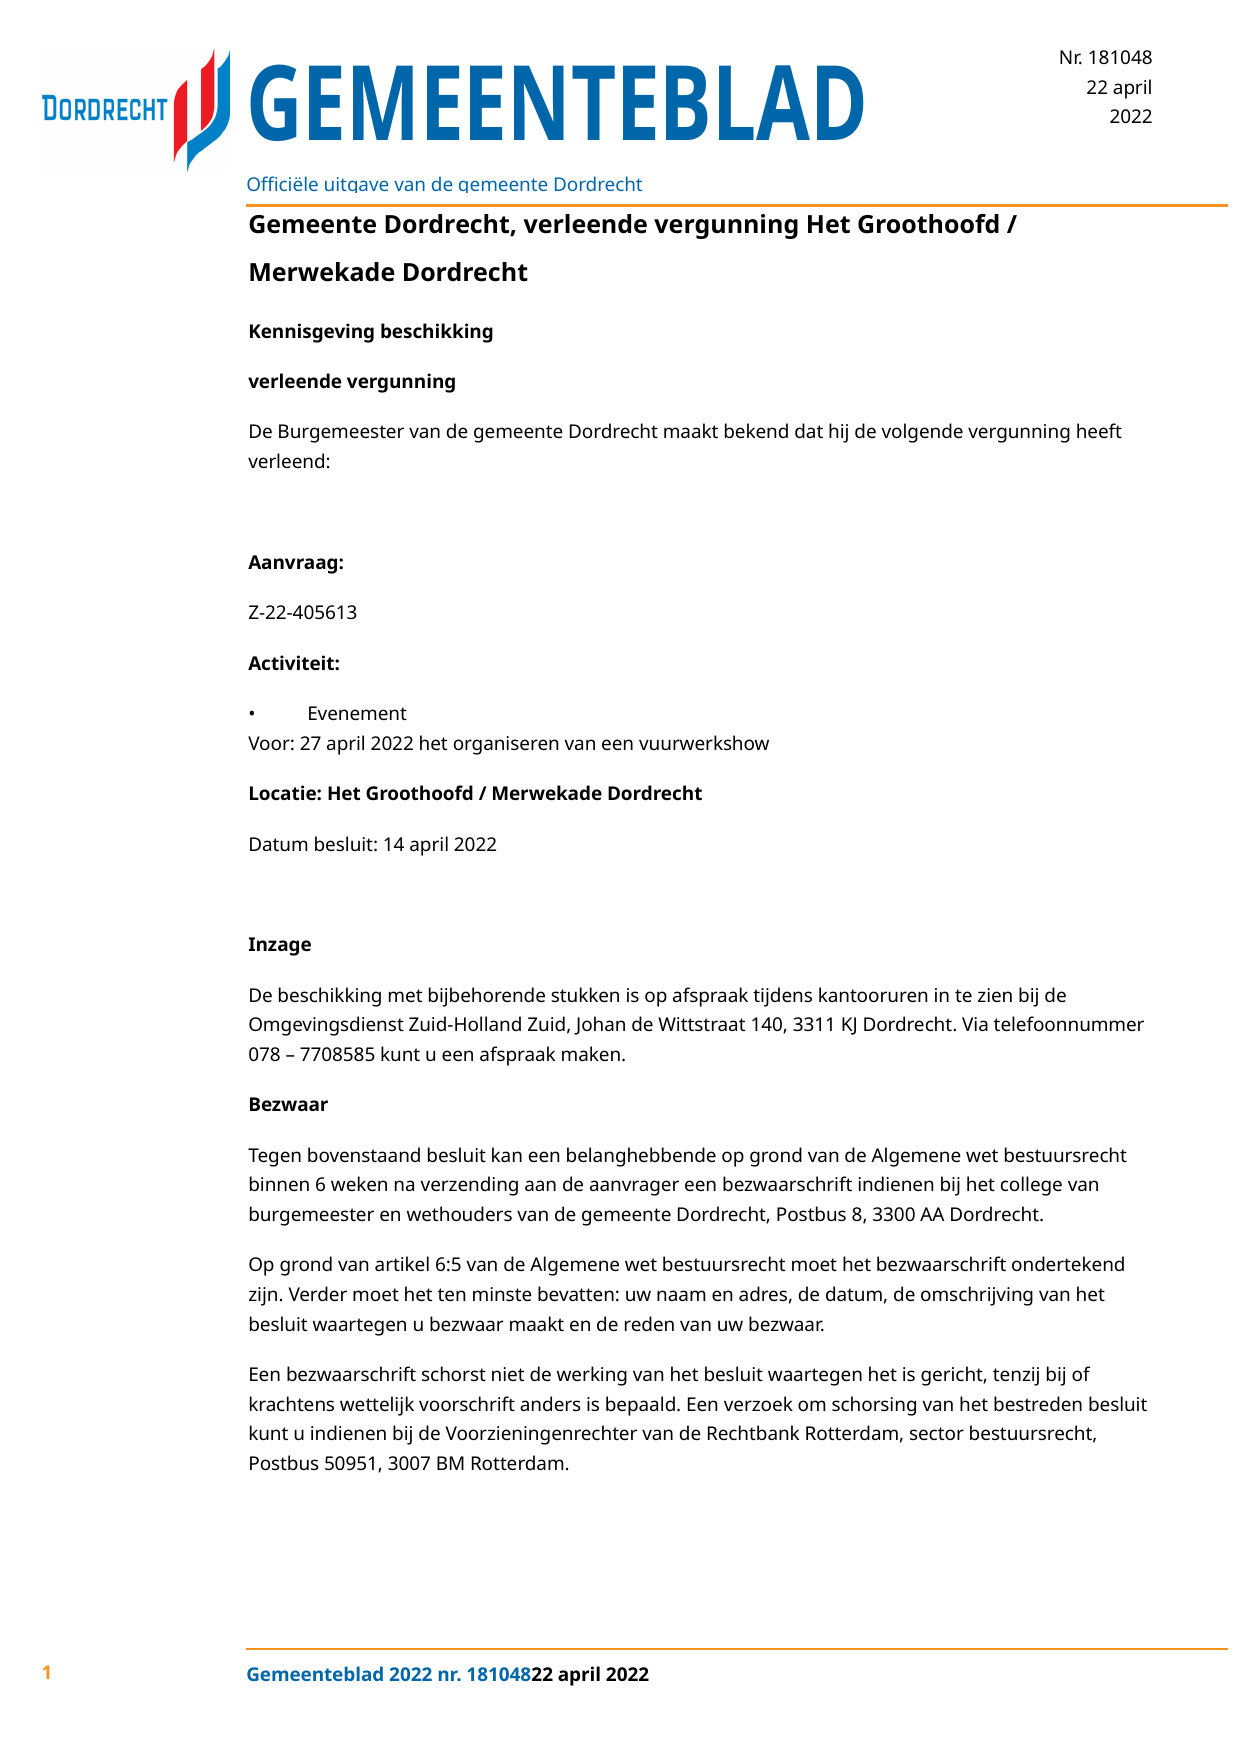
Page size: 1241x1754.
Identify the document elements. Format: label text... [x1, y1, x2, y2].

picture [41, 47, 231, 172]
text Aanvraag: [248, 549, 1152, 575]
text Tegen bovenstaand besluit kan een belanghebbende op grond van de Algemene wet bestuursrecht binnen 6 weken na verzending aan de aanvrager een bezwaarschrift indienen bij het college van burgemeester en wethouders van de gemeente Dordrecht, Postbus 8, 3300 AA Dordrecht. [248, 1142, 1152, 1227]
text Een bezwaarschrift schorst niet de werking van het besluit waartegen het is gericht, tenzij bij of krachtens wettelijk voorschrift anders is bepaald. Een verzoek om schorsing van het bestreden besluit kunt u indienen bij de Voorzieningenrechter van de Rechtbank Rotterdam, sector bestuursrecht, Postbus 50951, 3007 BM Rotterdam. [248, 1361, 1152, 1476]
text Kennisgeving beschikking [248, 318, 1152, 344]
text Gemeente Dordrecht, verleende vergunning Het Groothoofd / Merwekade Dordrecht [248, 207, 1152, 288]
text De beschikking met bijbehorende stukken is op afspraak tijdens kantooruren in te zien bij de Omgevingsdienst Zuid-Holland Zuid, Johan de Wittstraat 140, 3311 KJ Dordrecht. Via telefoonnummer 078 – 7708585 kunt u een afspraak maken. [248, 982, 1152, 1067]
text Op grond van artikel 6:5 van de Algemene wet bestuursrecht moet het bezwaarschrift ondertekend zijn. Verder moet het ten minste bevatten: uw naam en adres, de datum, de omschrijving van het besluit waartegen u bezwaar maakt en de reden van uw bezwaar. [248, 1252, 1152, 1337]
text Datum besluit: 14 april 2022 [248, 831, 1152, 857]
text Locatie: Het Groothoofd / Merwekade Dordrecht [248, 780, 1152, 806]
text Bezwaar [248, 1092, 1152, 1117]
text Inzage [248, 932, 1152, 957]
text De Burgemeester van de gemeente Dordrecht maakt bekend dat hij de volgende vergunning heeft verleend: [248, 419, 1152, 474]
text verleende vergunning [248, 368, 1152, 394]
text Voor: 27 april 2022 het organiseren van een vuurwerkshow [248, 730, 1152, 756]
text Z-22-405613 [248, 599, 1152, 625]
list Evenement [248, 700, 1152, 726]
text Activiteit: [248, 650, 1152, 676]
